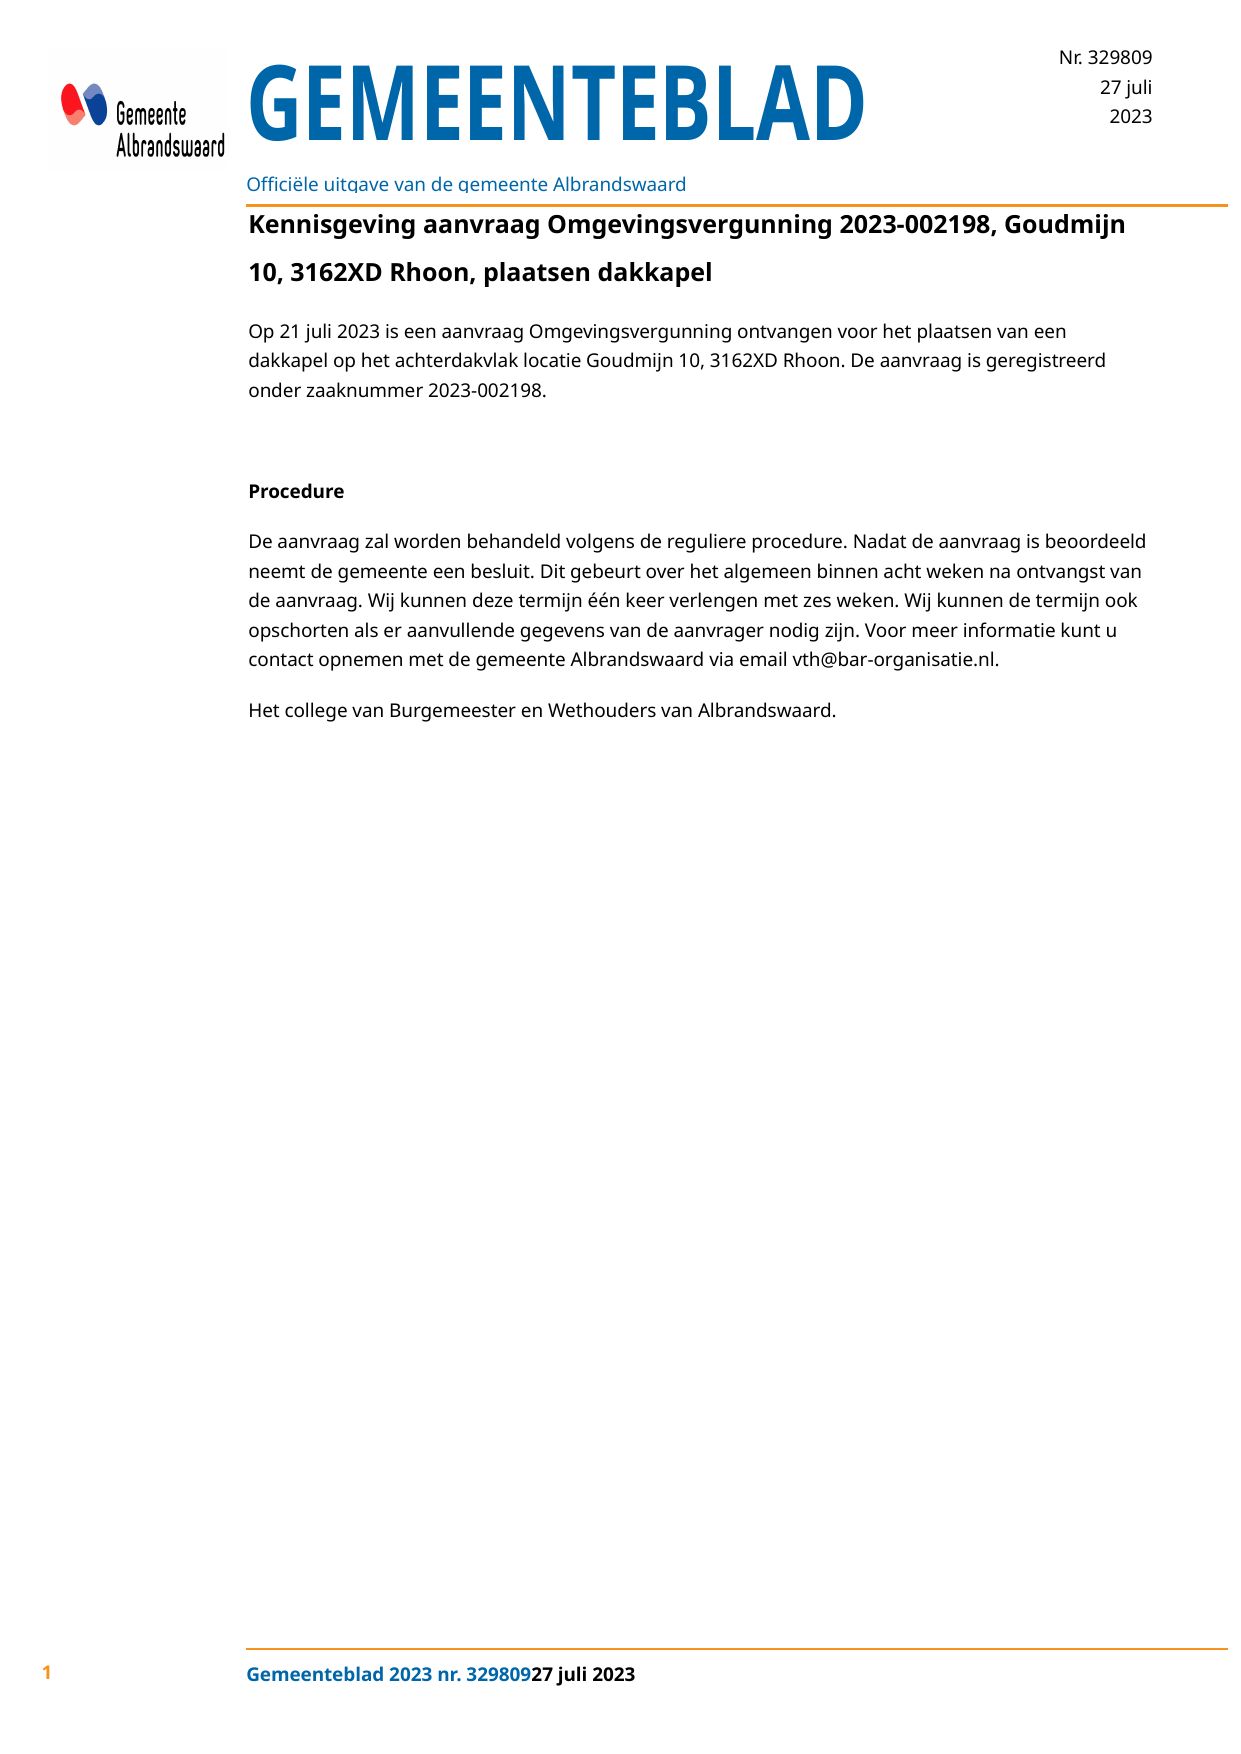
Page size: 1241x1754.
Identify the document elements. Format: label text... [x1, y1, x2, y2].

text De aanvraag zal worden behandeld volgens de reguliere procedure. Nadat de aanvraag is beoordeeld neemt de gemeente een besluit. Dit gebeurt over het algemeen binnen acht weken na ontvangst van de aanvraag. Wij kunnen deze termijn één keer verlengen met zes weken. Wij kunnen de termijn ook opschorten als er aanvullende gegevens van de aanvrager nodig zijn. Voor meer informatie kunt u contact opnemen met de gemeente Albrandswaard via email vth@bar-organisatie.nl. [248, 528, 1152, 672]
text Procedure [248, 478, 1152, 504]
text Het college van Burgemeester en Wethouders van Albrandswaard. [248, 697, 1152, 723]
text Op 21 juli 2023 is een aanvraag Omgevingsvergunning ontvangen voor het plaatsen van een dakkapel op het achterdakvlak locatie Goudmijn 10, 3162XD Rhoon. De aanvraag is geregistreerd onder zaaknummer 2023-002198. [248, 318, 1152, 403]
picture [41, 47, 231, 172]
text Kennisgeving aanvraag Omgevingsvergunning 2023-002198, Goudmijn 10, 3162XD Rhoon, plaatsen dakkapel [248, 207, 1152, 288]
